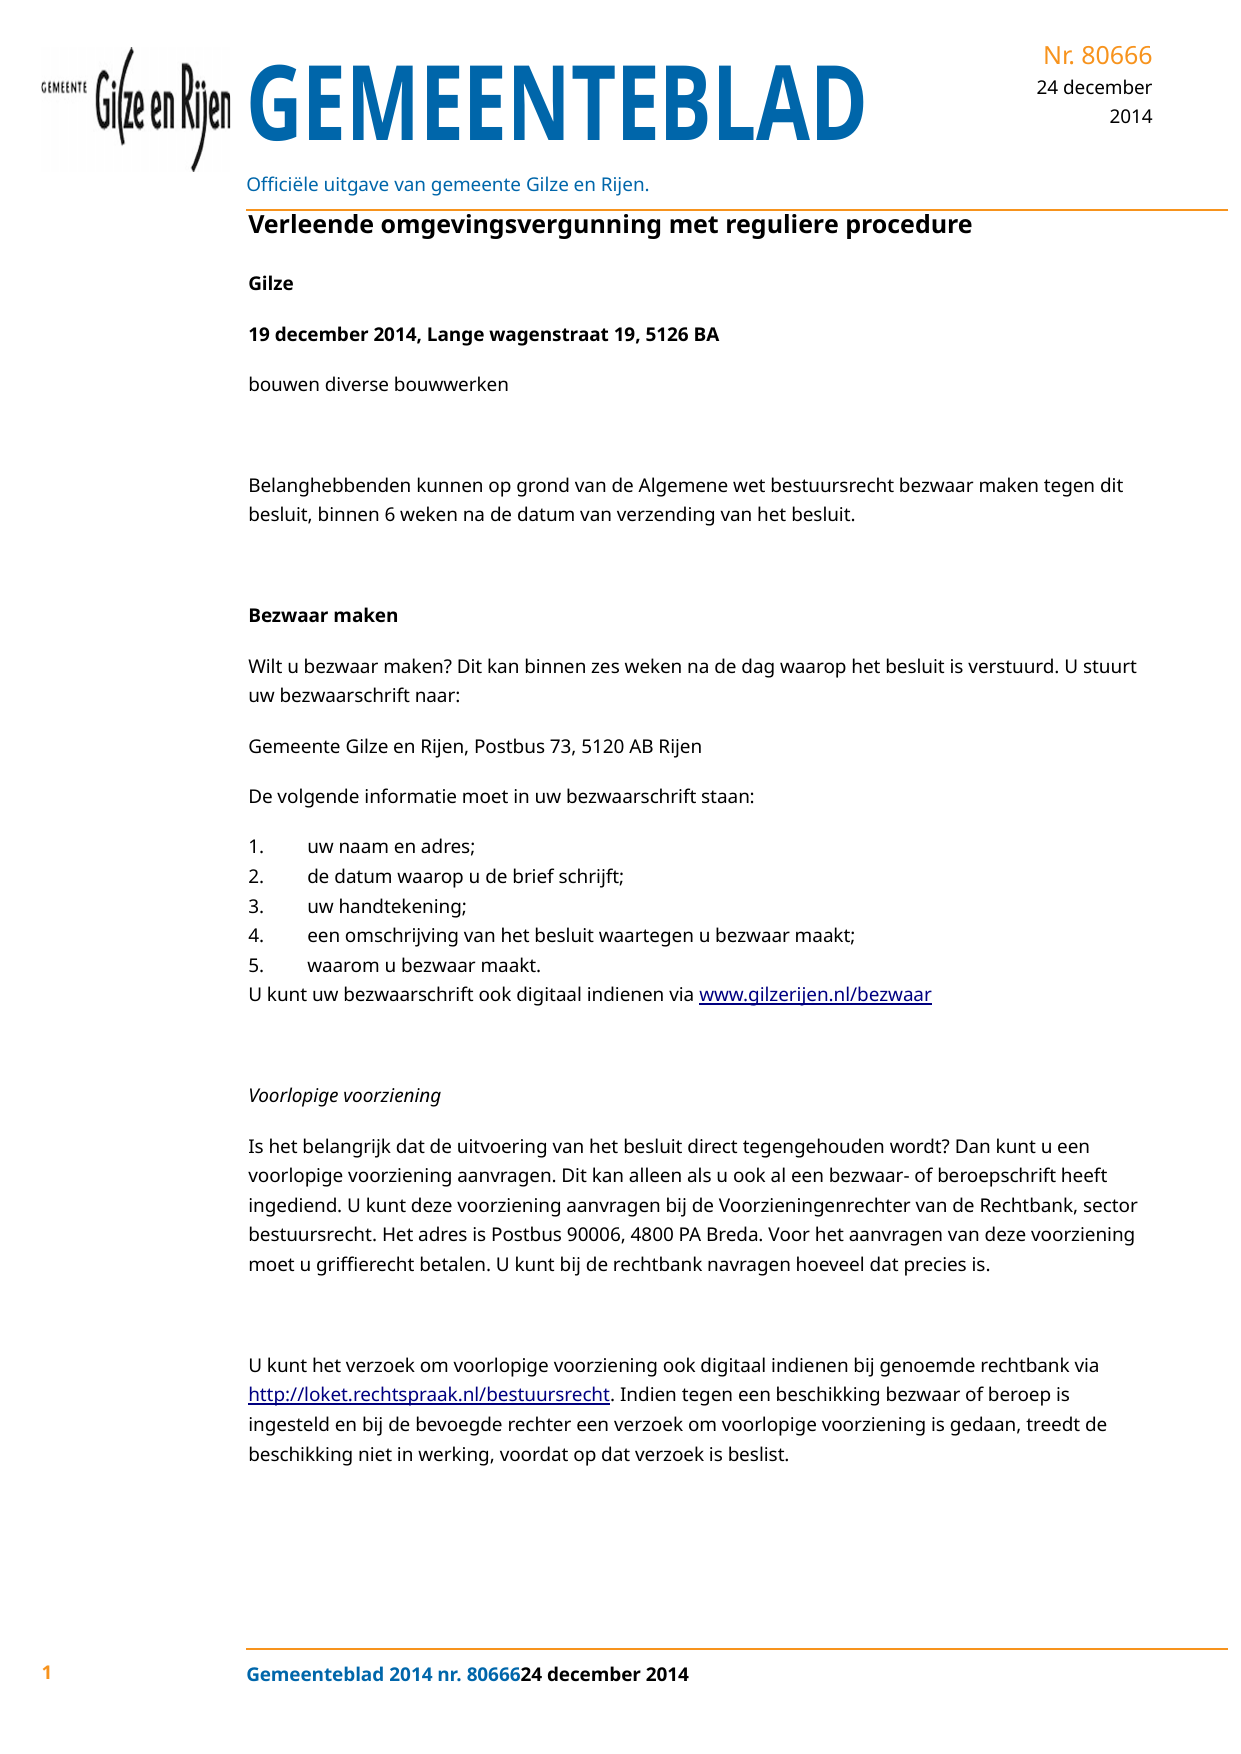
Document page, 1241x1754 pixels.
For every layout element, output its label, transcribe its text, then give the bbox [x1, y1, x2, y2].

text Voorlopige voorziening [248, 1082, 1152, 1108]
list de datum waarop u de brief schrijft; [248, 863, 1152, 889]
text Gemeente Gilze en Rijen, Postbus 73, 5120 AB Rijen [248, 733, 1152, 758]
list een omschrijving van het besluit waartegen u bezwaar maakt; [248, 922, 1152, 948]
text Wilt u bezwaar maken? Dit kan binnen zes weken na de dag waarop het besluit is verstuurd. U stuurt uw bezwaarschrift naar: [248, 653, 1152, 708]
text U kunt het verzoek om voorlopige voorziening ook digitaal indienen bij genoemde rechtbank via http://loket.rechtspraak.nl/bestuursrecht. Indien tegen een beschikking bezwaar of beroep is ingesteld en bij de bevoegde rechter een verzoek om voorlopige voorziening is gedaan, treedt de beschikking niet in werking, voordat op dat verzoek is beslist. [248, 1352, 1152, 1466]
list uw naam en adres; [248, 834, 1152, 859]
text Gilze [248, 270, 1152, 296]
picture [41, 47, 231, 172]
text Verleende omgevingsvergunning met reguliere procedure [248, 211, 1152, 241]
list waarom u bezwaar maakt. [248, 952, 1152, 978]
text De volgende informatie moet in uw bezwaarschrift staan: [248, 783, 1152, 809]
text Bezwaar maken [248, 602, 1152, 628]
text 19 december 2014, Lange wagenstraat 19, 5126 BA [248, 321, 1152, 346]
text Is het belangrijk dat de uitvoering van het besluit direct tegengehouden wordt? Dan kunt u een voorlopige voorziening aanvragen. Dit kan alleen als u ook al een bezwaar- of beroepschrift heeft ingediend. U kunt deze voorziening aanvragen bij de Voorzieningenrechter van de Rechtbank, sector bestuursrecht. Het adres is Postbus 90006, 4800 PA Breda. Voor het aanvragen van deze voorziening moet u griffierecht betalen. U kunt bij de rechtbank navragen hoeveel dat precies is. [248, 1133, 1152, 1277]
text Belanghebbenden kunnen op grond van de Algemene wet bestuursrecht bezwaar maken tegen dit besluit, binnen 6 weken na de datum van verzending van het besluit. [248, 472, 1152, 527]
text U kunt uw bezwaarschrift ook digitaal indienen via www.gilzerijen.nl/bezwaar [248, 982, 1152, 1007]
list uw handtekening; [248, 893, 1152, 918]
text bouwen diverse bouwwerken [248, 371, 1152, 397]
